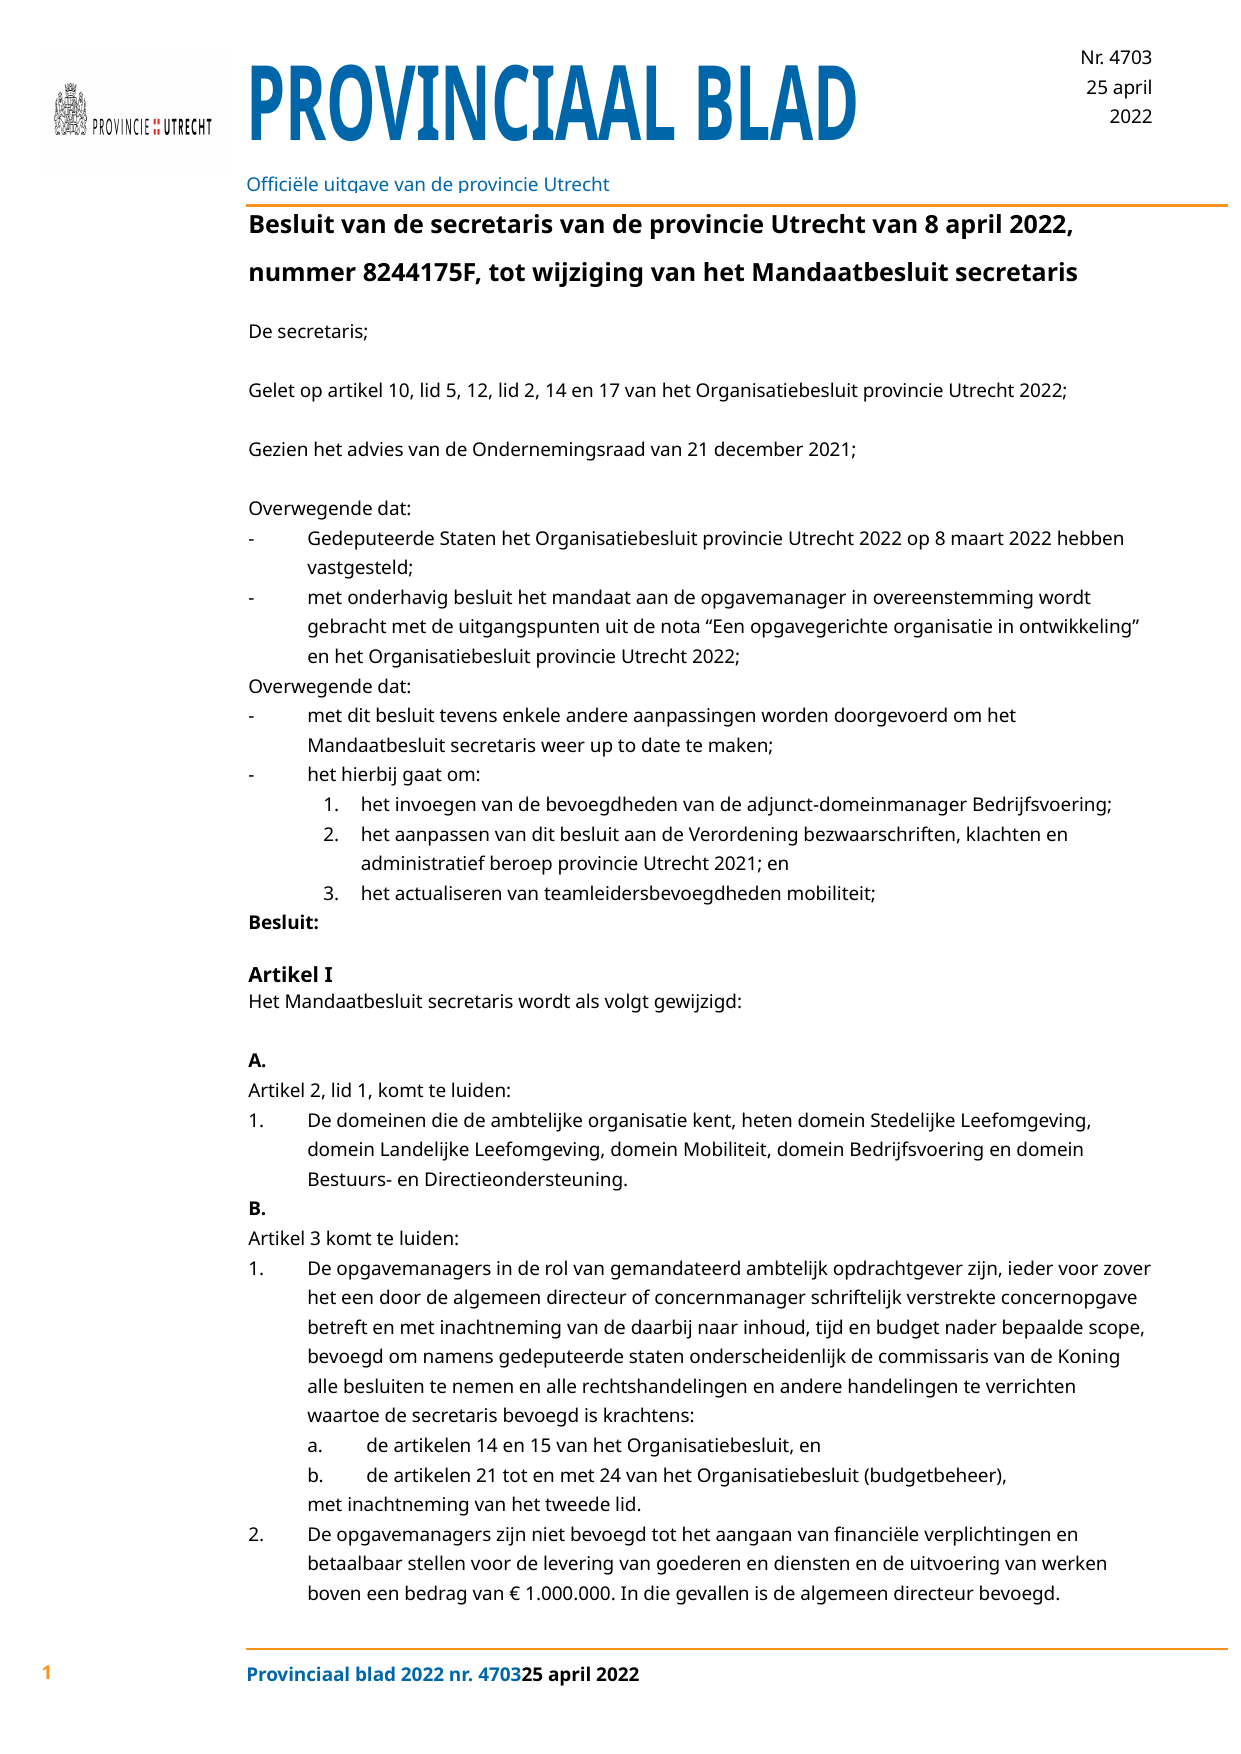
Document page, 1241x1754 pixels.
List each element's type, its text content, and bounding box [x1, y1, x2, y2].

list De opgavemanagers zijn niet bevoegd tot het aangaan van financiële verplichtingen en betaalbaar stellen voor de levering van goederen en diensten en de uitvoering van werken boven een bedrag van € 1.000.000. In die gevallen is de algemeen directeur bevoegd. [248, 1521, 1152, 1606]
text Overwegende dat: [248, 673, 1152, 699]
text Gezien het advies van de Ondernemingsraad van 21 december 2021; [248, 436, 1152, 462]
picture [41, 47, 231, 172]
text De secretaris; [248, 318, 1152, 344]
text Besluit van de secretaris van de provincie Utrecht van 8 april 2022, nummer 8244175F, tot wijziging van het Mandaatbesluit secretaris [248, 207, 1152, 288]
list de artikelen 21 tot en met 24 van het Organisatiebesluit (budgetbeheer), [307, 1462, 1152, 1487]
text Het Mandaatbesluit secretaris wordt als volgt gewijzigd: [248, 988, 1152, 1014]
text Besluit: [248, 909, 1152, 935]
list de artikelen 14 en 15 van het Organisatiebesluit, en [307, 1432, 1152, 1458]
list het hierbij gaat om: [248, 762, 1152, 787]
text Artikel 2, lid 1, komt te luiden: [248, 1077, 1152, 1103]
list het invoegen van de bevoegdheden van de adjunct-domeinmanager Bedrijfsvoering; [323, 791, 1152, 817]
list Gedeputeerde Staten het Organisatiebesluit provincie Utrecht 2022 op 8 maart 2022 hebben vastgesteld; [248, 525, 1152, 580]
text Artikel I [248, 960, 1152, 988]
list met inachtneming van het tweede lid. [248, 1491, 1152, 1517]
text Overwegende dat: [248, 495, 1152, 521]
list met onderhavig besluit het mandaat aan de opgavemanager in overeenstemming wordt gebracht met de uitgangspunten uit de nota “Een opgavegerichte organisatie in ontwikkeling” en het Organisatiebesluit provincie Utrecht 2022; [248, 584, 1152, 669]
list het aanpassen van dit besluit aan de Verordening bezwaarschriften, klachten en administratief beroep provincie Utrecht 2021; en [323, 821, 1152, 876]
list het actualiseren van teamleidersbevoegdheden mobiliteit; [323, 880, 1152, 906]
list De domeinen die de ambtelijke organisatie kent, heten domein Stedelijke Leefomgeving, domein Landelijke Leefomgeving, domein Mobiliteit, domein Bedrijfsvoering en domein Bestuurs- en Directieondersteuning. [248, 1107, 1152, 1192]
list De opgavemanagers in de rol van gemandateerd ambtelijk opdrachtgever zijn, ieder voor zover het een door de algemeen directeur of concernmanager schriftelijk verstrekte concernopgave betreft en met inachtneming van de daarbij naar inhoud, tijd en budget nader bepaalde scope, bevoegd om namens gedeputeerde staten onderscheidenlijk de commissaris van de Koning alle besluiten te nemen en alle rechtshandelingen en andere handelingen te verrichten waartoe de secretaris bevoegd is krachtens: [248, 1255, 1152, 1428]
text A. [248, 1048, 1152, 1073]
text Gelet op artikel 10, lid 5, 12, lid 2, 14 en 17 van het Organisatiebesluit provincie Utrecht 2022; [248, 377, 1152, 403]
list met dit besluit tevens enkele andere aanpassingen worden doorgevoerd om het Mandaatbesluit secretaris weer up to date te maken; [248, 702, 1152, 758]
text B. [248, 1196, 1152, 1221]
text Artikel 3 komt te luiden: [248, 1225, 1152, 1251]
